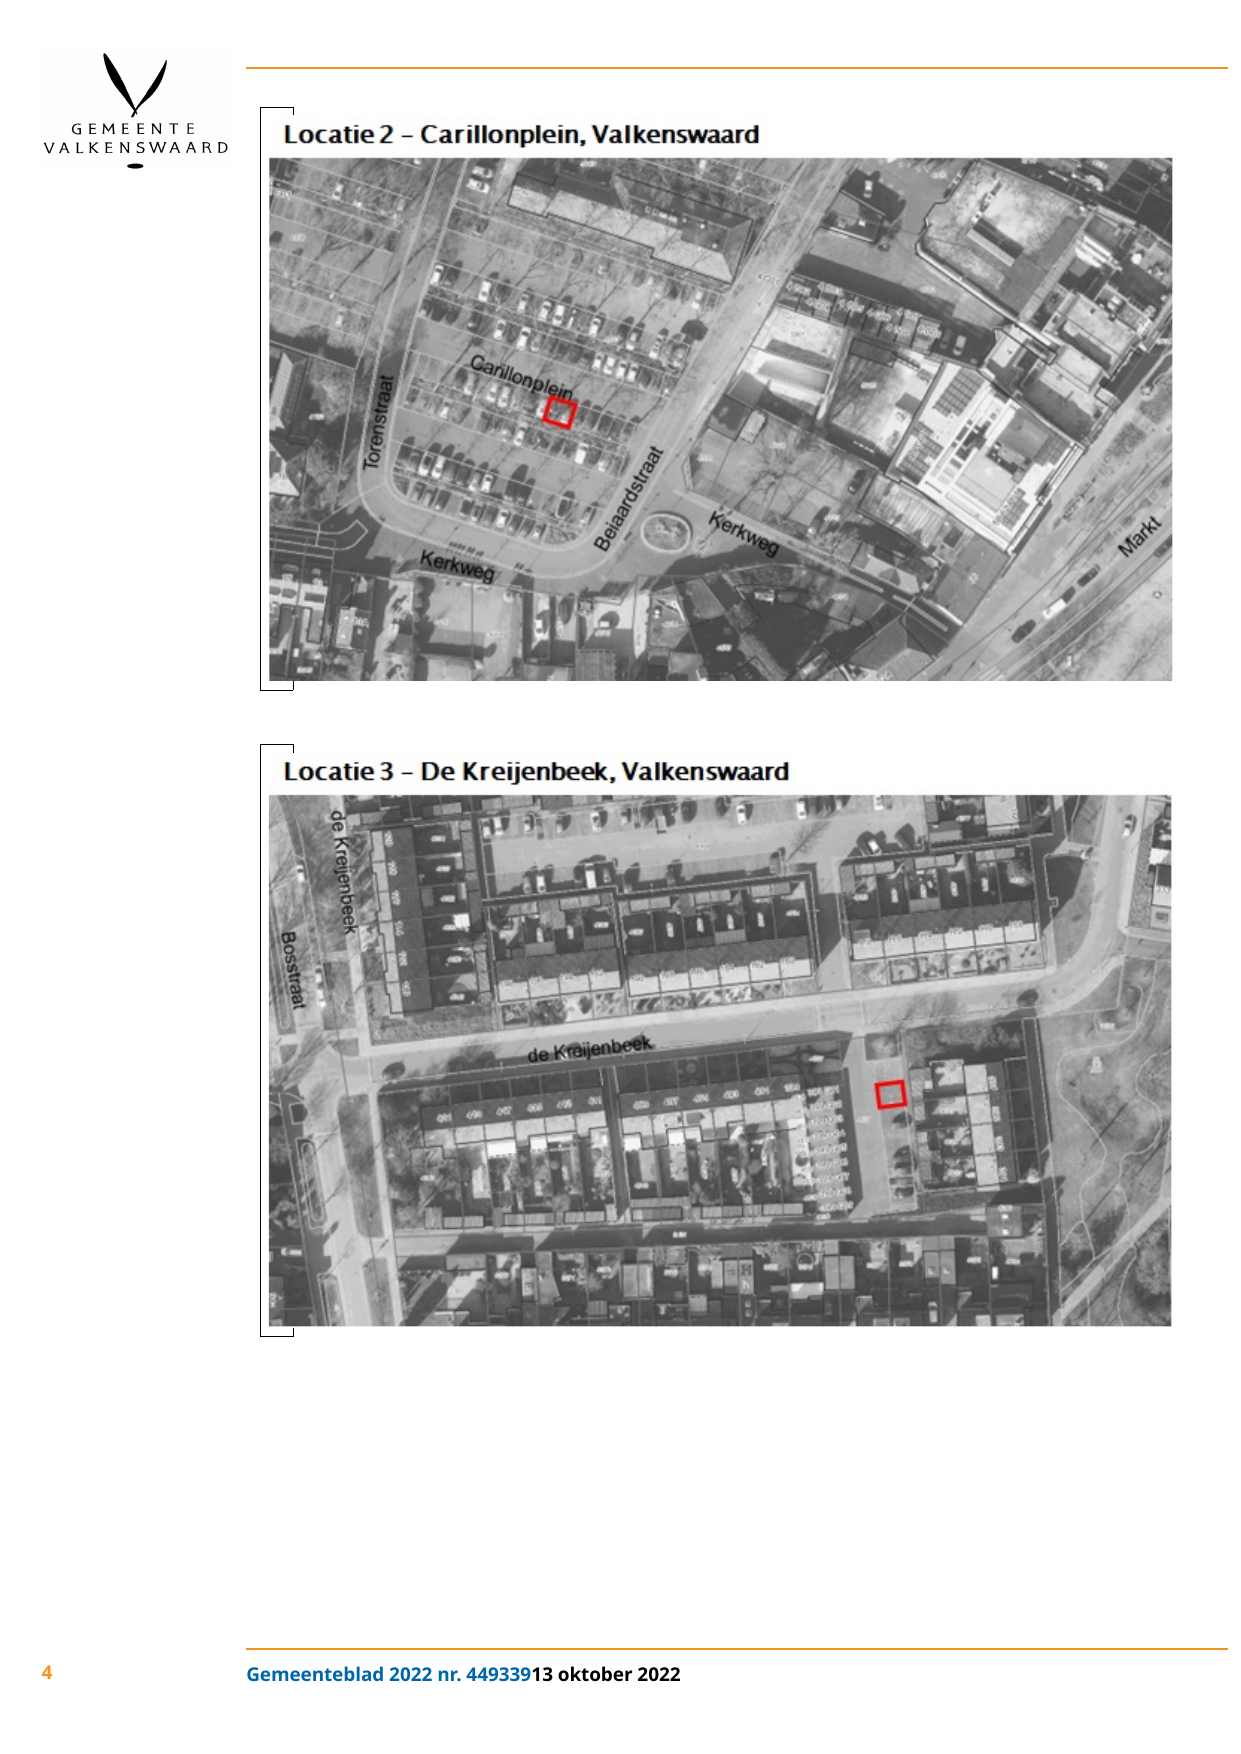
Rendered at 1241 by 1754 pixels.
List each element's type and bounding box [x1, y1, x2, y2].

picture [41, 47, 231, 172]
picture [268, 115, 1173, 681]
picture [268, 753, 1173, 1328]
